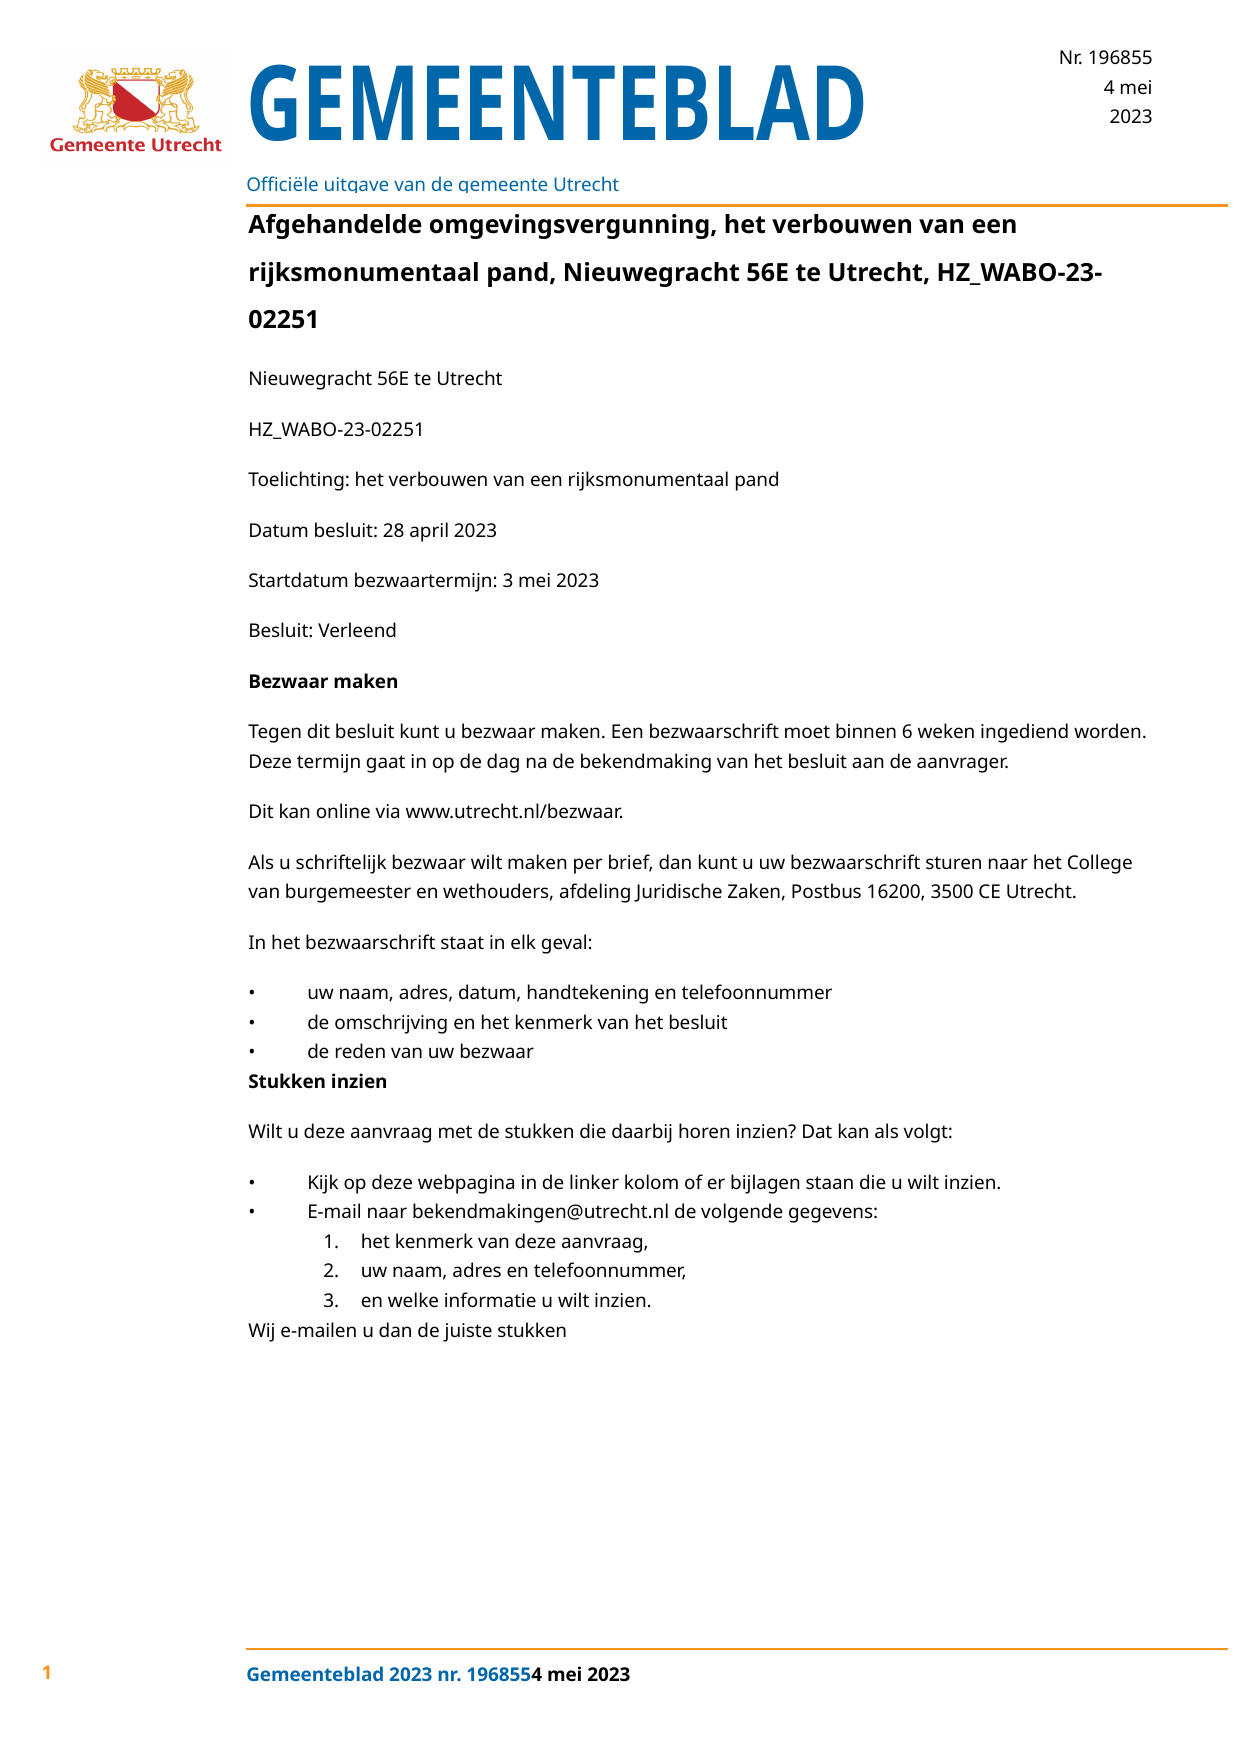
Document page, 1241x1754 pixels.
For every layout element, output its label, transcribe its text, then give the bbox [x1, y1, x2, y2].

list uw naam, adres, datum, handtekening en telefoonnummer [248, 979, 1152, 1005]
text In het bezwaarschrift staat in elk geval: [248, 929, 1152, 954]
text HZ_WABO-23-02251 [248, 416, 1152, 442]
list het kenmerk van deze aanvraag, [323, 1228, 1152, 1254]
text Stukken inzien [248, 1068, 1152, 1094]
text Tegen dit besluit kunt u bezwaar maken. Een bezwaarschrift moet binnen 6 weken ingediend worden. Deze termijn gaat in op de dag na de bekendmaking van het besluit aan de aanvrager. [248, 718, 1152, 774]
text Dit kan online via www.utrecht.nl/bezwaar. [248, 798, 1152, 824]
text Wij e-mailen u dan de juiste stukken [248, 1317, 1152, 1342]
text Startdatum bezwaartermijn: 3 mei 2023 [248, 567, 1152, 593]
list de reden van uw bezwaar [248, 1038, 1152, 1064]
text Datum besluit: 28 april 2023 [248, 517, 1152, 542]
text Nieuwegracht 56E te Utrecht [248, 366, 1152, 391]
text Toelichting: het verbouwen van een rijksmonumentaal pand [248, 466, 1152, 492]
text Besluit: Verleend [248, 618, 1152, 643]
text Afgehandelde omgevingsvergunning, het verbouwen van een rijksmonumentaal pand, Nieuwegracht 56E te Utrecht, HZ_WABO-23-02251 [248, 207, 1152, 336]
text Als u schriftelijk bezwaar wilt maken per brief, dan kunt u uw bezwaarschrift sturen naar het College van burgemeester en wethouders, afdeling Juridische Zaken, Postbus 16200, 3500 CE Utrecht. [248, 849, 1152, 904]
list en welke informatie u wilt inzien. [323, 1287, 1152, 1313]
list E-mail naar bekendmakingen@utrecht.nl de volgende gegevens: [248, 1198, 1152, 1224]
list uw naam, adres en telefoonnummer, [323, 1258, 1152, 1283]
text Wilt u deze aanvraag met de stukken die daarbij horen inzien? Dat kan als volgt: [248, 1118, 1152, 1144]
list Kijk op deze webpagina in de linker kolom of er bijlagen staan die u wilt inzien. [248, 1169, 1152, 1194]
picture [41, 47, 231, 172]
list de omschrijving en het kenmerk van het besluit [248, 1009, 1152, 1034]
text Bezwaar maken [248, 668, 1152, 694]
